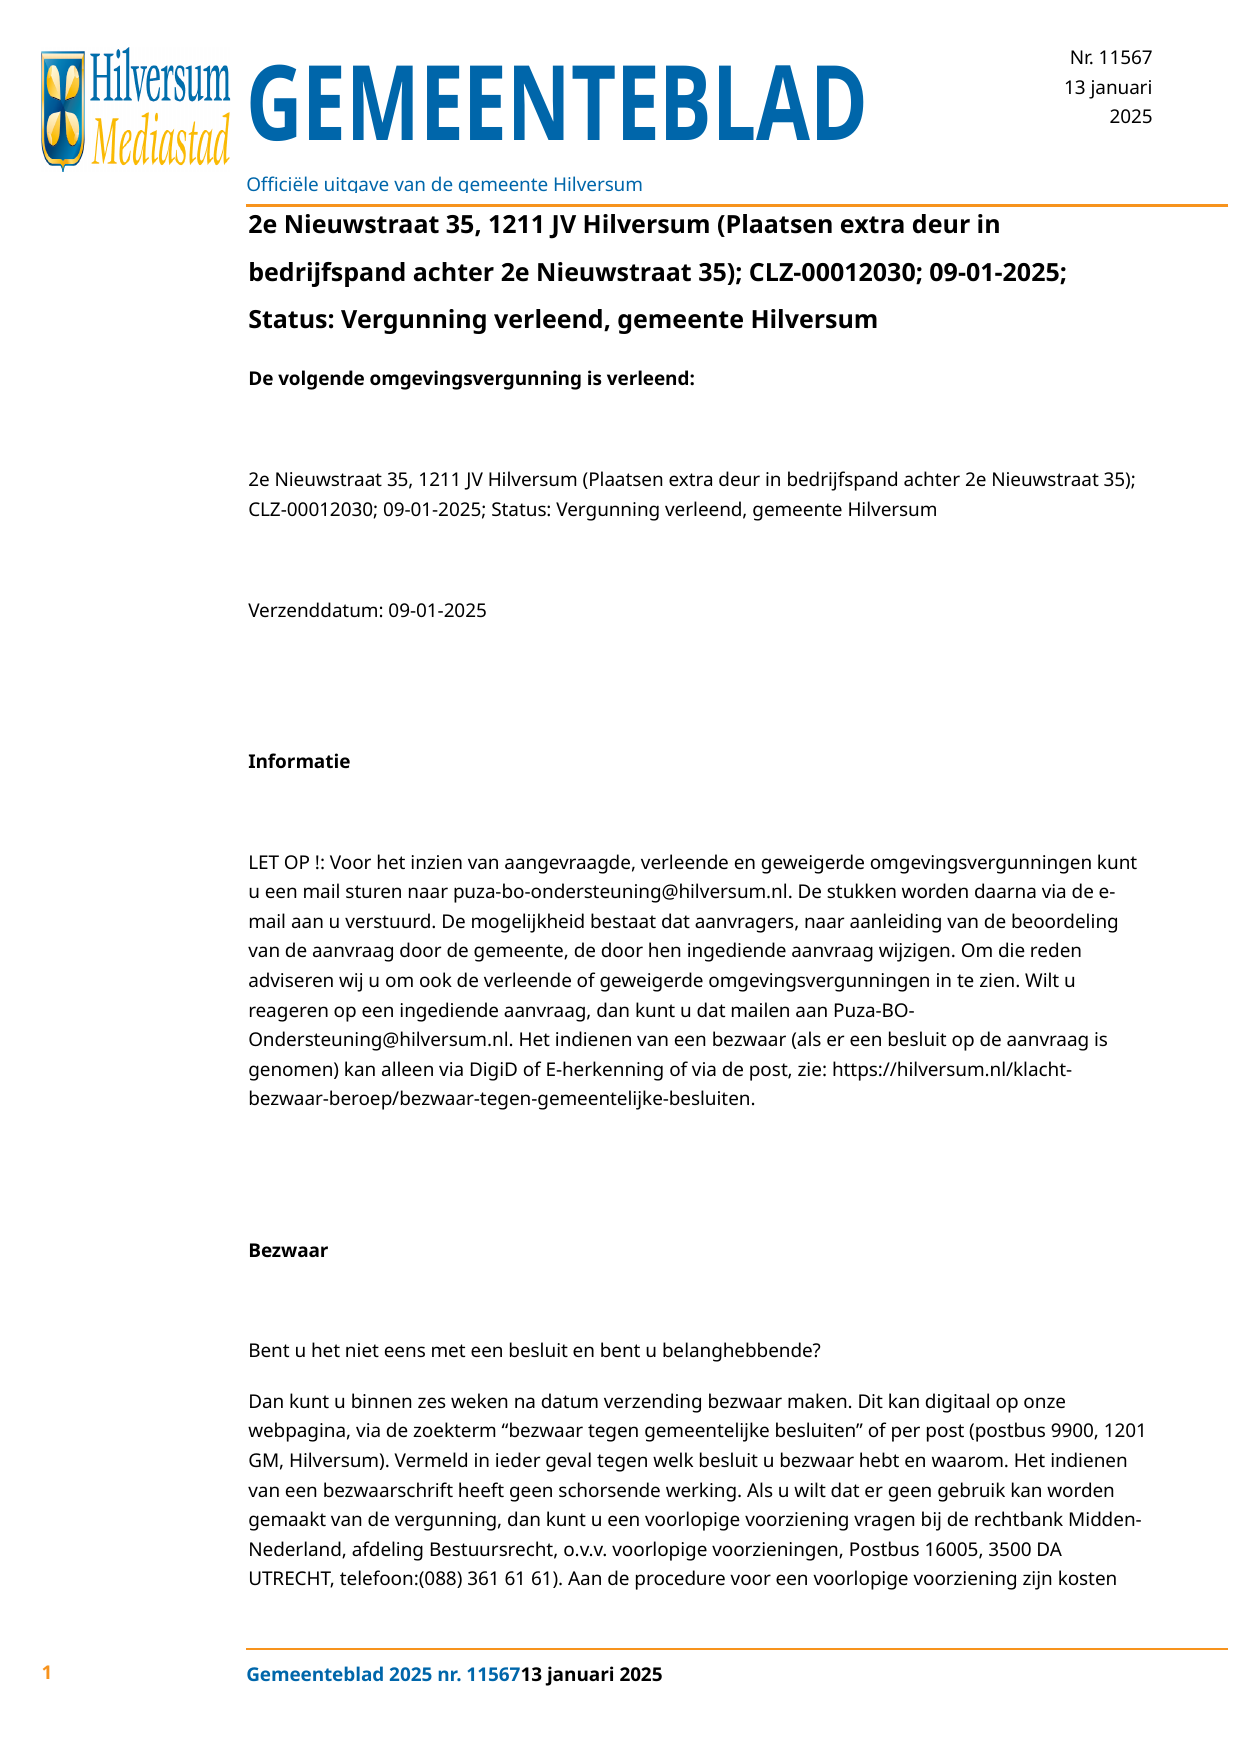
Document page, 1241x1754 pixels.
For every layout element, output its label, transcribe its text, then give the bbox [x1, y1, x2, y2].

text Verzenddatum: 09-01-2025 [248, 597, 1152, 622]
text Bezwaar [248, 1237, 1152, 1262]
text Dan kunt u binnen zes weken na datum verzending bezwaar maken. Dit kan digitaal op onze webpagina, via de zoekterm “bezwaar tegen gemeentelijke besluiten” of per post (postbus 9900, 1201 GM, Hilversum). Vermeld in ieder geval tegen welk besluit u bezwaar hebt en waarom. Het indienen van een bezwaarschrift heeft geen schorsende werking. Als u wilt dat er geen gebruik kan worden gemaakt van de vergunning, dan kunt u een voorlopige voorziening vragen bij de rechtbank Midden-Nederland, afdeling Bestuursrecht, o.v.v. voorlopige voorzieningen, Postbus 16005, 3500 DA UTRECHT, telefoon:(088) 361 61 61). Aan de procedure voor een voorlopige voorziening zijn kosten [248, 1388, 1152, 1591]
text De volgende omgevingsvergunning is verleend: [248, 366, 1152, 391]
text Informatie [248, 748, 1152, 774]
picture [41, 47, 231, 172]
text Bent u het niet eens met een besluit en bent u belanghebbende? [248, 1338, 1152, 1363]
text 2e Nieuwstraat 35, 1211 JV Hilversum (Plaatsen extra deur in bedrijfspand achter 2e Nieuwstraat 35); CLZ-00012030; 09-01-2025; Status: Vergunning verleend, gemeente Hilversum [248, 207, 1152, 336]
text LET OP !: Voor het inzien van aangevraagde, verleende en geweigerde omgevingsvergunningen kunt u een mail sturen naar puza-bo-ondersteuning@hilversum.nl. De stukken worden daarna via de e-mail aan u verstuurd. De mogelijkheid bestaat dat aanvragers, naar aanleiding van de beoordeling van de aanvraag door de gemeente, de door hen ingediende aanvraag wijzigen. Om die reden adviseren wij u om ook de verleende of geweigerde omgevingsvergunningen in te zien. Wilt u reageren op een ingediende aanvraag, dan kunt u dat mailen aan Puza-BO-Ondersteuning@hilversum.nl. Het indienen van een bezwaar (als er een besluit op de aanvraag is genomen) kan alleen via DigiD of E-herkenning of via de post, zie: https://hilversum.nl/klacht-bezwaar-beroep/bezwaar-tegen-gemeentelijke-besluiten. [248, 849, 1152, 1111]
text 2e Nieuwstraat 35, 1211 JV Hilversum (Plaatsen extra deur in bedrijfspand achter 2e Nieuwstraat 35); CLZ-00012030; 09-01-2025; Status: Vergunning verleend, gemeente Hilversum [248, 466, 1152, 522]
